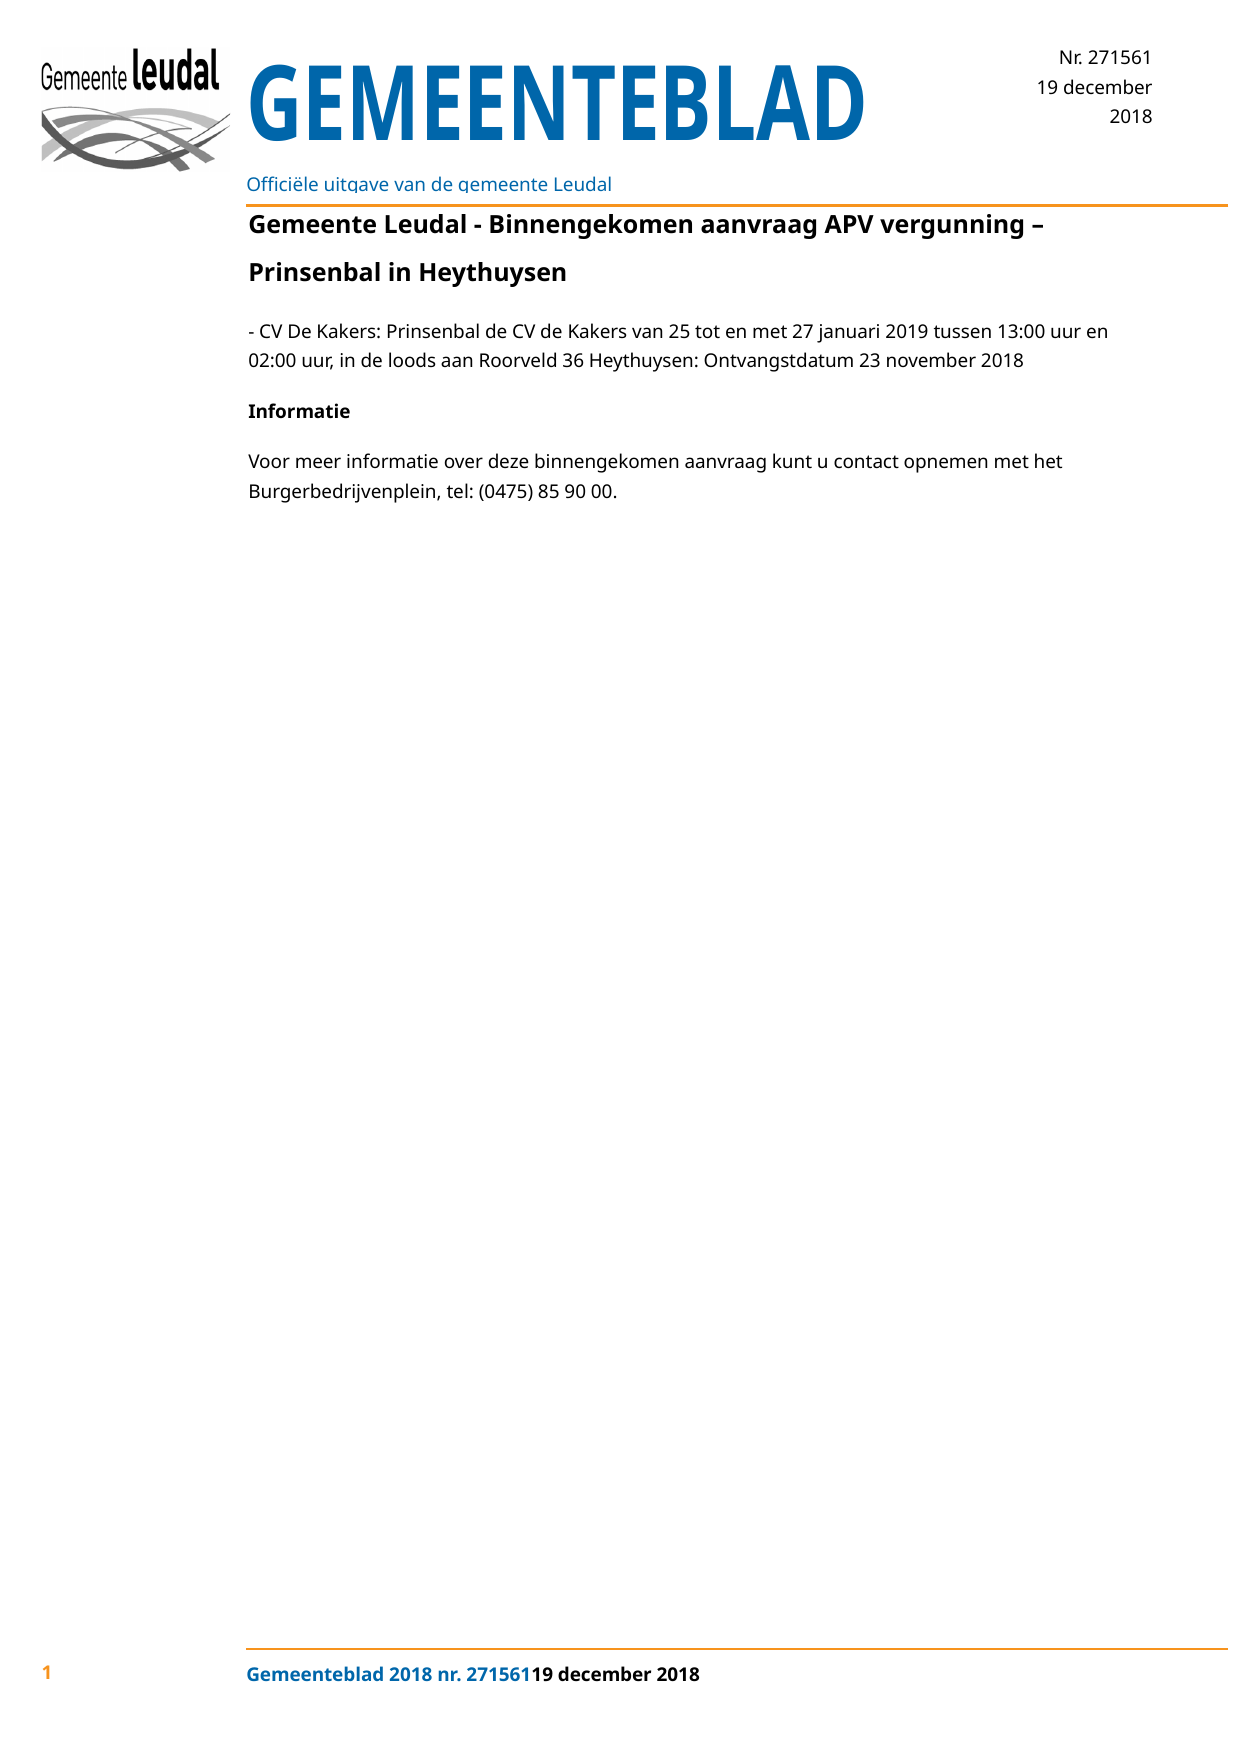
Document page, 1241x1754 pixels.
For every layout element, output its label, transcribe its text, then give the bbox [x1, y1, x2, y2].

picture [41, 47, 231, 172]
text Gemeente Leudal - Binnengekomen aanvraag APV vergunning – Prinsenbal in Heythuysen [248, 207, 1152, 288]
text Voor meer informatie over deze binnengekomen aanvraag kunt u contact opnemen met het Burgerbedrijvenplein, tel: (0475) 85 90 00. [248, 448, 1152, 504]
text Informatie [248, 398, 1152, 424]
text - CV De Kakers: Prinsenbal de CV de Kakers van 25 tot en met 27 januari 2019 tussen 13:00 uur en 02:00 uur, in de loods aan Roorveld 36 Heythuysen: Ontvangstdatum 23 november 2018 [248, 318, 1152, 373]
